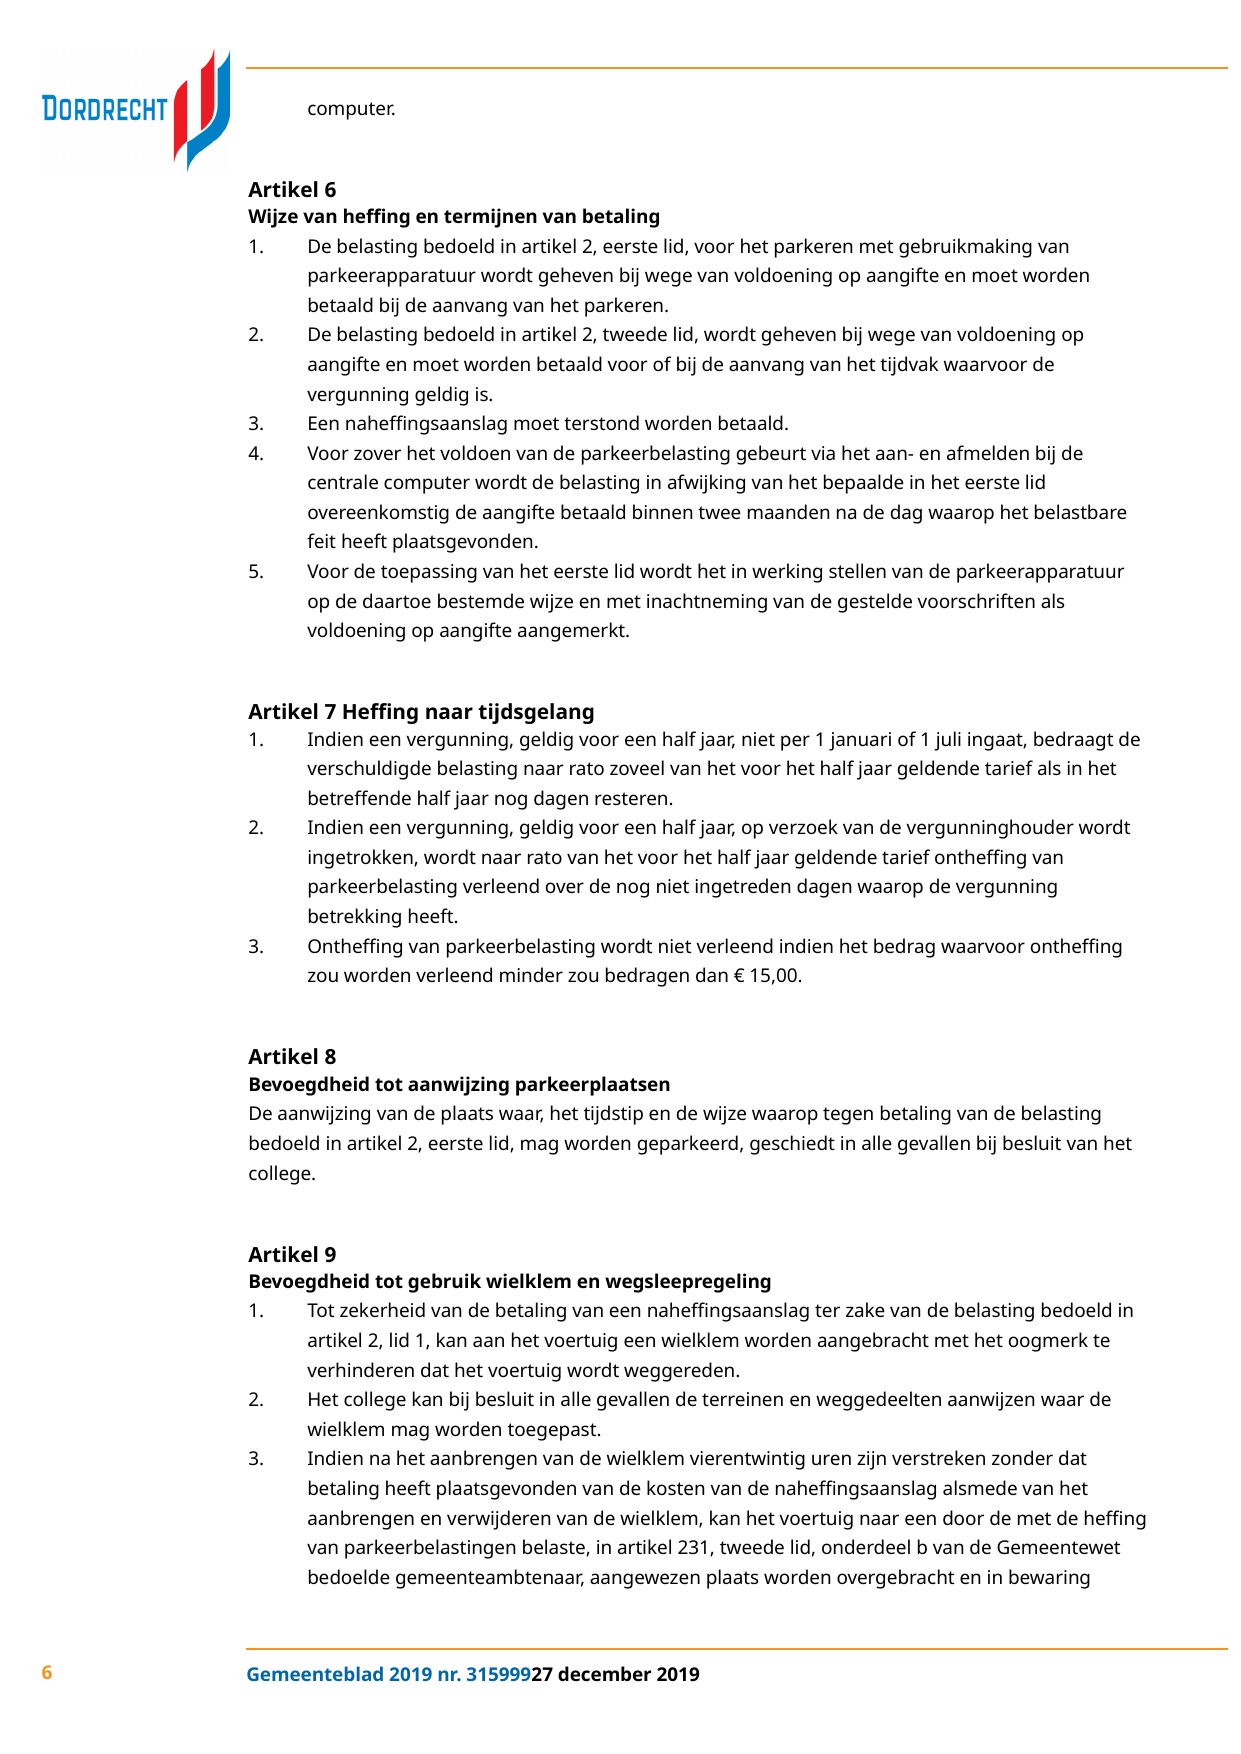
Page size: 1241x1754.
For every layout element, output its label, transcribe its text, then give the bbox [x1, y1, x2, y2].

list De belasting bedoeld in artikel 2, eerste lid, voor het parkeren met gebruikmaking van parkeerapparatuur wordt geheven bij wege van voldoening op aangifte en moet worden betaald bij de aanvang van het parkeren. [248, 233, 1152, 318]
text Wijze van heffing en termijnen van betaling [248, 203, 1152, 229]
list De belasting bedoeld in artikel 2, tweede lid, wordt geheven bij wege van voldoening op aangifte en moet worden betaald voor of bij de aanvang van het tijdvak waarvoor de vergunning geldig is. [248, 322, 1152, 406]
list Voor zover het voldoen van de parkeerbelasting gebeurt via het aan- en afmelden bij de centrale computer wordt de belasting in afwijking van het bepaalde in het eerste lid overeenkomstig de aangifte betaald binnen twee maanden na de dag waarop het belastbare feit heeft plaatsgevonden. [248, 440, 1152, 554]
list Een naheffingsaanslag moet terstond worden betaald. [248, 410, 1152, 436]
text Artikel 9 [248, 1240, 1152, 1268]
text De aanwijzing van de plaats waar, het tijdstip en de wijze waarop tegen betaling van de belasting bedoeld in artikel 2, eerste lid, mag worden geparkeerd, geschiedt in alle gevallen bij besluit van het college. [248, 1101, 1152, 1185]
list Het college kan bij besluit in alle gevallen de terreinen en weggedeelten aanwijzen waar de wielklem mag worden toegepast. [248, 1386, 1152, 1442]
list Ontheffing van parkeerbelasting wordt niet verleend indien het bedrag waarvoor ontheffing zou worden verleend minder zou bedragen dan € 15,00. [248, 933, 1152, 988]
picture [41, 47, 231, 172]
text Artikel 8 [248, 1042, 1152, 1071]
list Voor de toepassing van het eerste lid wordt het in werking stellen van de parkeerapparatuur op de daartoe bestemde wijze en met inachtneming van de gestelde voorschriften als voldoening op aangifte aangemerkt. [248, 558, 1152, 643]
list computer. [248, 95, 1152, 121]
text Artikel 7 Heffing naar tijdsgelang [248, 697, 1152, 726]
text Bevoegdheid tot aanwijzing parkeerplaatsen [248, 1071, 1152, 1097]
list Indien na het aanbrengen van de wielklem vierentwintig uren zijn verstreken zonder dat betaling heeft plaatsgevonden van de kosten van de naheffingsaanslag alsmede van het aanbrengen en verwijderen van de wielklem, kan het voertuig naar een door de met de heffing van parkeerbelastingen belaste, in artikel 231, tweede lid, onderdeel b van de Gemeentewet bedoelde gemeenteambtenaar, aangewezen plaats worden overgebracht en in bewaring [248, 1446, 1152, 1590]
list Indien een vergunning, geldig voor een half jaar, op verzoek van de vergunninghouder wordt ingetrokken, wordt naar rato van het voor het half jaar geldende tarief ontheffing van parkeerbelasting verleend over de nog niet ingetreden dagen waarop de vergunning betrekking heeft. [248, 814, 1152, 929]
text Bevoegdheid tot gebruik wielklem en wegsleepregeling [248, 1268, 1152, 1294]
list Indien een vergunning, geldig voor een half jaar, niet per 1 januari of 1 juli ingaat, bedraagt de verschuldigde belasting naar rato zoveel van het voor het half jaar geldende tarief als in het betreffende half jaar nog dagen resteren. [248, 726, 1152, 811]
text Artikel 6 [248, 175, 1152, 203]
list Tot zekerheid van de betaling van een naheffingsaanslag ter zake van de belasting bedoeld in artikel 2, lid 1, kan aan het voertuig een wielklem worden aangebracht met het oogmerk te verhinderen dat het voertuig wordt weggereden. [248, 1298, 1152, 1383]
